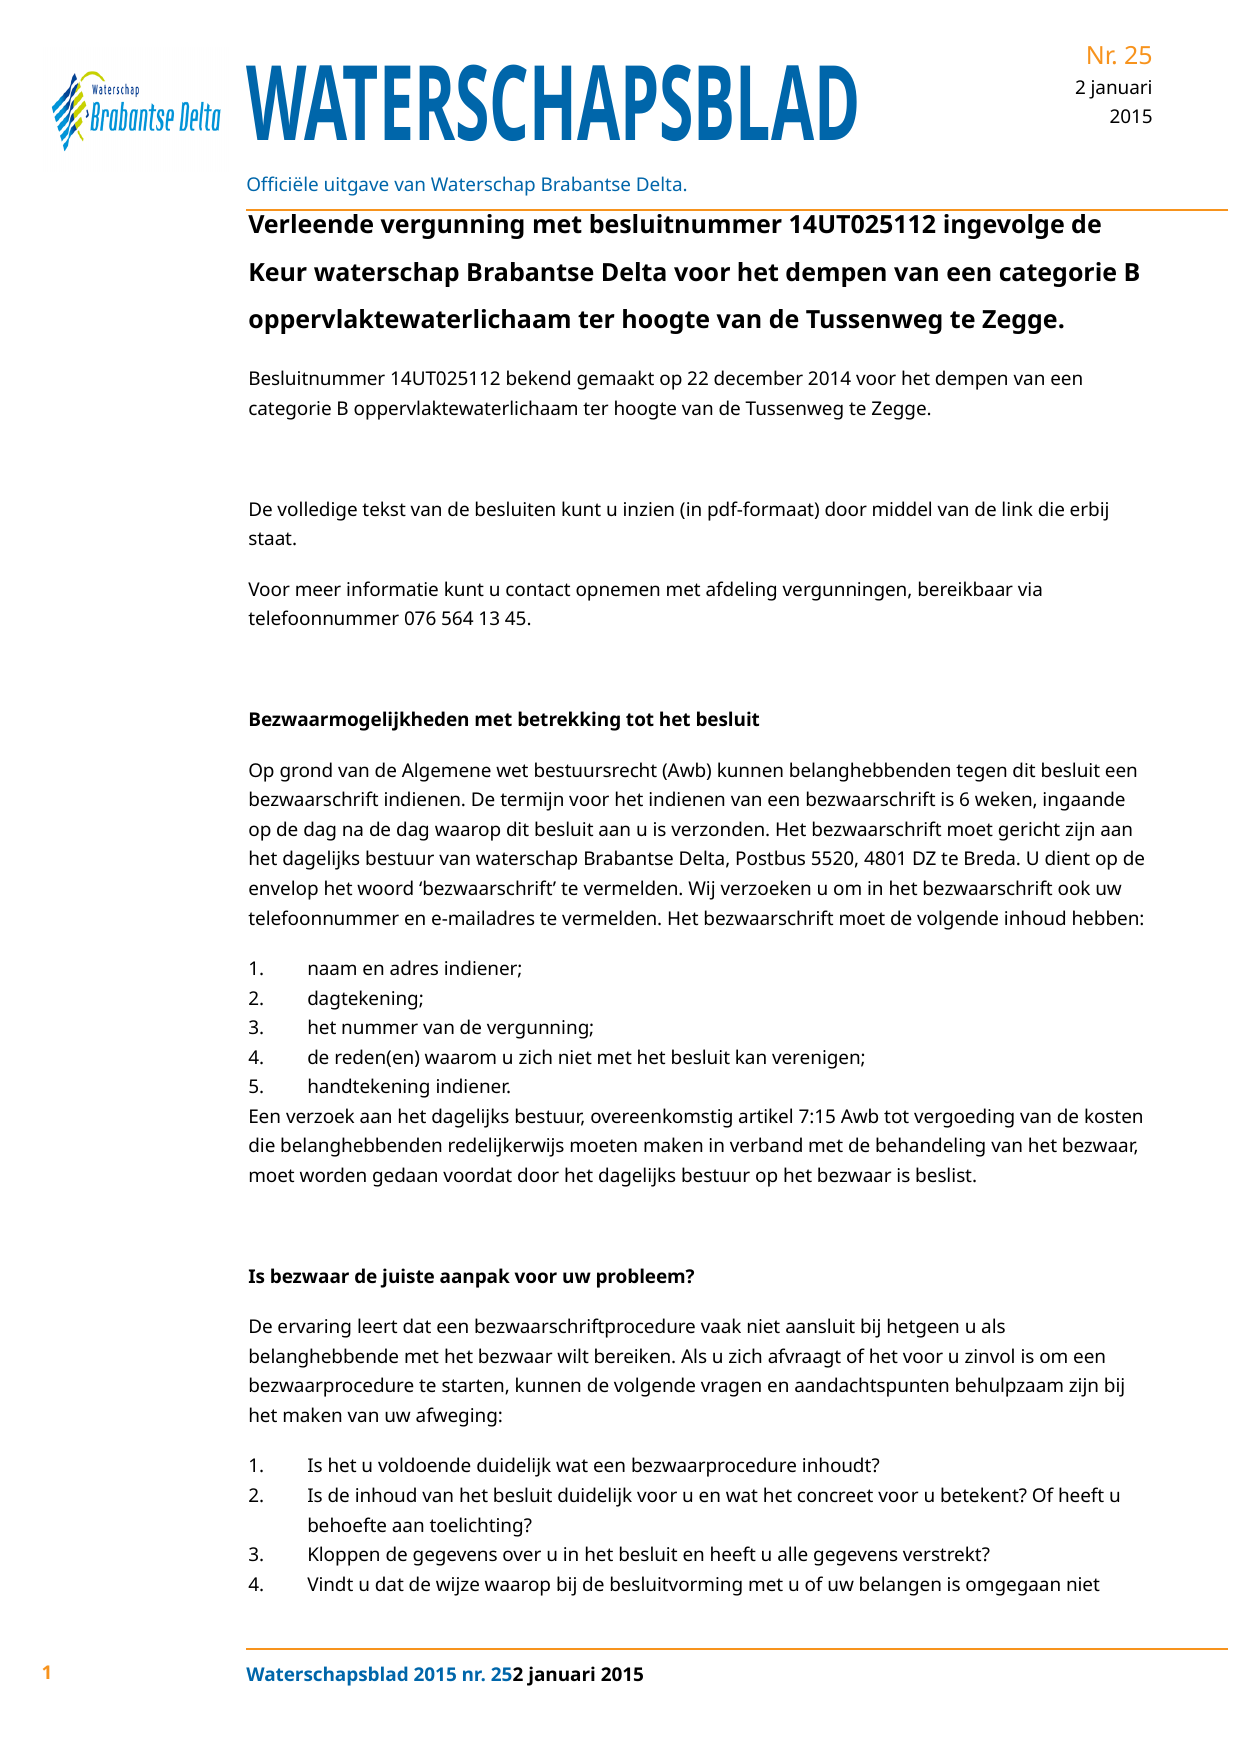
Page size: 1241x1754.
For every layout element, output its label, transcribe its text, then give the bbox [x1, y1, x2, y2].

text Verleende vergunning met besluitnummer 14UT025112 ingevolge de Keur waterschap Brabantse Delta voor het dempen van een categorie B oppervlaktewaterlichaam ter hoogte van de Tussenweg te Zegge. [248, 211, 1152, 336]
text Voor meer informatie kunt u contact opnemen met afdeling vergunningen, bereikbaar via telefoonnummer 076 564 13 45. [248, 576, 1152, 631]
list handtekening indiener. [248, 1073, 1152, 1099]
list de reden(en) waarom u zich niet met het besluit kan verenigen; [248, 1044, 1152, 1069]
list naam en adres indiener; [248, 955, 1152, 981]
text De ervaring leert dat een bezwaarschriftprocedure vaak niet aansluit bij hetgeen u als belanghebbende met het bezwaar wilt bereiken. Als u zich afvraagt of het voor u zinvol is om een bezwaarprocedure te starten, kunnen de volgende vragen en aandachtspunten behulpzaam zijn bij het maken van uw afweging: [248, 1313, 1152, 1428]
text Op grond van de Algemene wet bestuursrecht (Awb) kunnen belanghebbenden tegen dit besluit een bezwaarschrift indienen. De termijn voor het indienen van een bezwaarschrift is 6 weken, ingaande op de dag na de dag waarop dit besluit aan u is verzonden. Het bezwaarschrift moet gericht zijn aan het dagelijks bestuur van waterschap Brabantse Delta, Postbus 5520, 4801 DZ te Breda. U dient op de envelop het woord ‘bezwaarschrift’ te vermelden. Wij verzoeken u om in het bezwaarschrift ook uw telefoonnummer en e‑mailadres te vermelden. Het bezwaarschrift moet de volgende inhoud hebben: [248, 757, 1152, 930]
text Is bezwaar de juiste aanpak voor uw probleem? [248, 1263, 1152, 1289]
list Vindt u dat de wijze waarop bij de besluitvorming met u of uw belangen is omgegaan niet [248, 1571, 1152, 1597]
list Is het u voldoende duidelijk wat een bezwaarprocedure inhoudt? [248, 1453, 1152, 1478]
text De volledige tekst van de besluiten kunt u inzien (in pdf-formaat) door middel van de link die erbij staat. [248, 496, 1152, 551]
text Besluitnummer 14UT025112 bekend gemaakt op 22 december 2014 voor het dempen van een categorie B oppervlaktewaterlichaam ter hoogte van de Tussenweg te Zegge. [248, 366, 1152, 421]
list Is de inhoud van het besluit duidelijk voor u en wat het concreet voor u betekent? Of heeft u behoefte aan toelichting? [248, 1482, 1152, 1537]
list het nummer van de vergunning; [248, 1014, 1152, 1040]
text Bezwaarmogelijkheden met betrekking tot het besluit [248, 706, 1152, 732]
list Kloppen de gegevens over u in het besluit en heeft u alle gegevens verstrekt? [248, 1541, 1152, 1567]
text Een verzoek aan het dagelijks bestuur, overeenkomstig artikel 7:15 Awb tot vergoeding van de kosten die belanghebbenden redelijkerwijs moeten maken in verband met de behandeling van het bezwaar, moet worden gedaan voordat door het dagelijks bestuur op het bezwaar is beslist. [248, 1103, 1152, 1188]
picture [41, 47, 231, 172]
list dagtekening; [248, 985, 1152, 1010]
